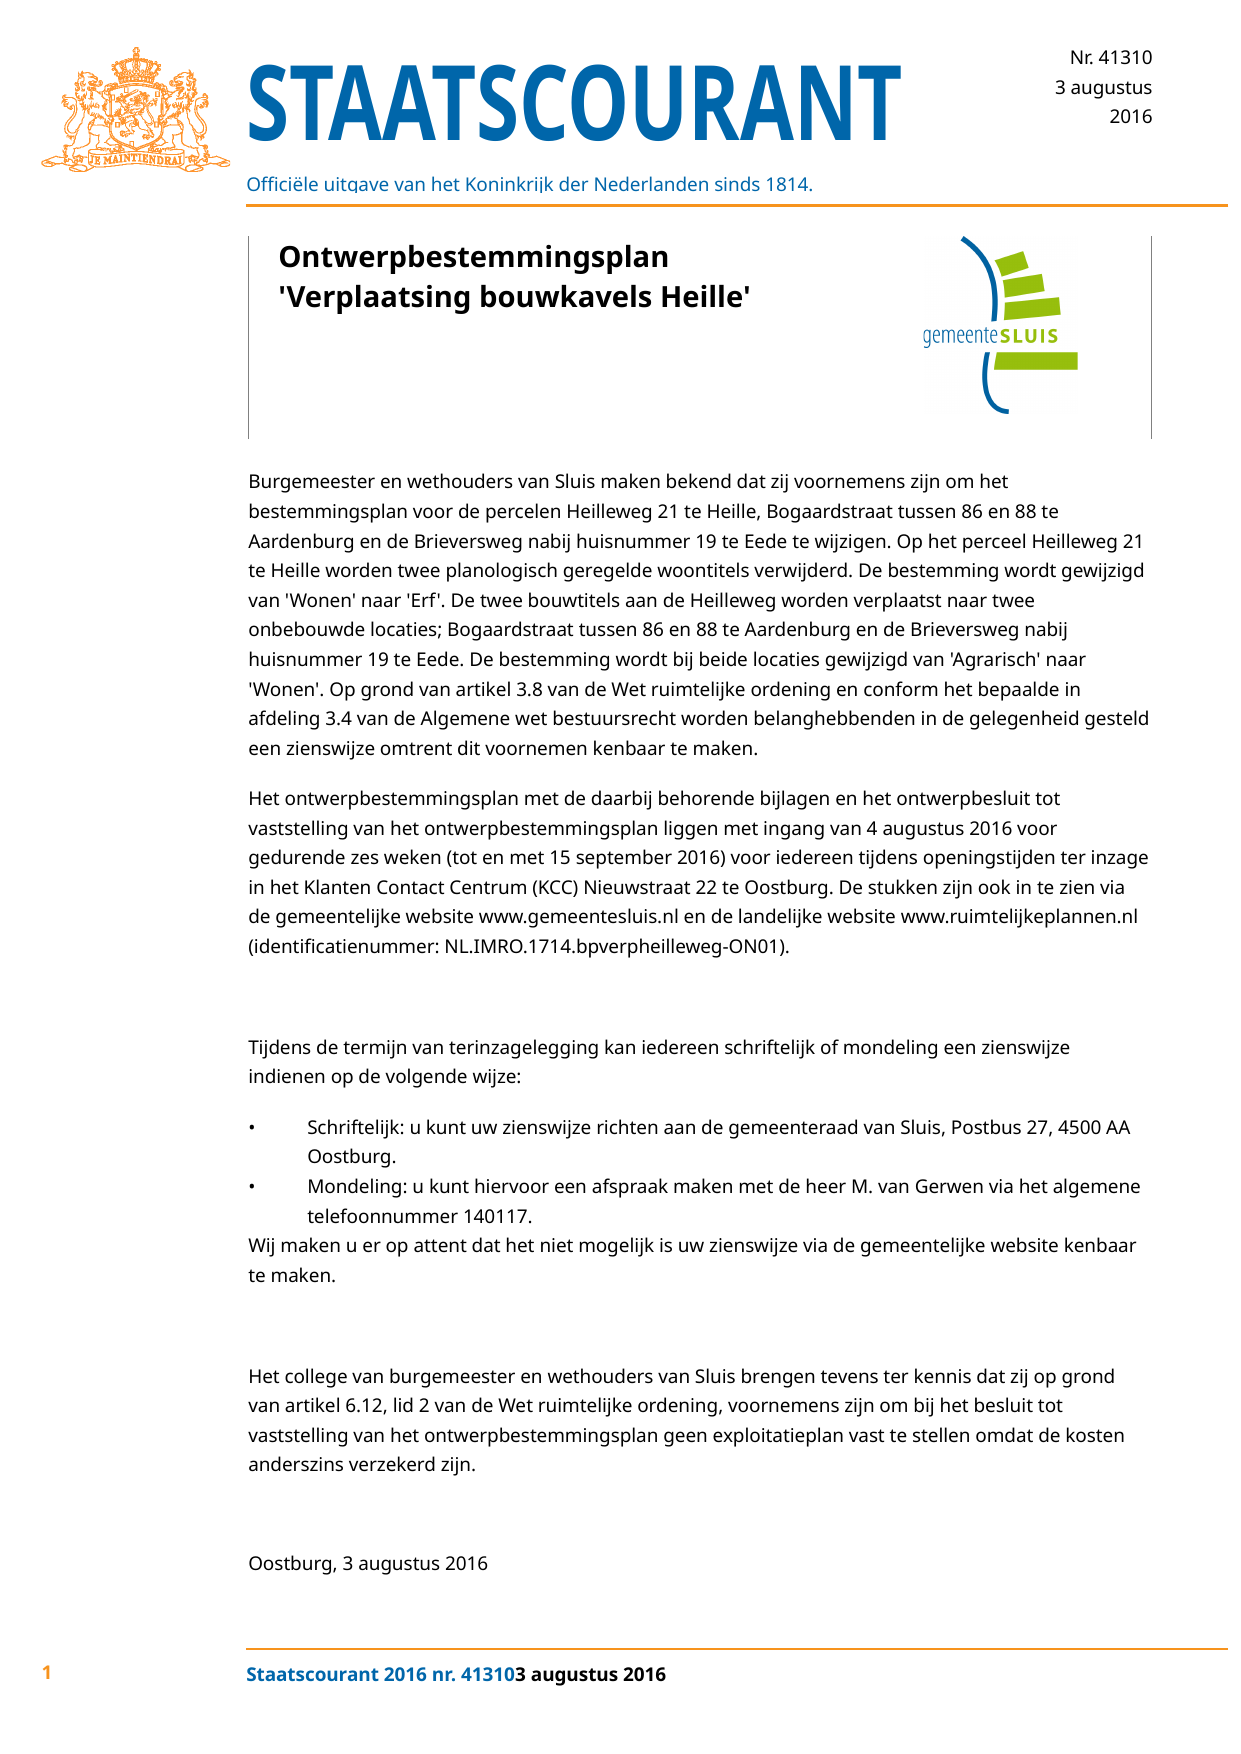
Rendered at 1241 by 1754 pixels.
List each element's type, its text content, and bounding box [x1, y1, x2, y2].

table_header [1078, 236, 1151, 413]
text Het college van burgemeester en wethouders van Sluis brengen tevens ter kennis dat zij op grond van artikel 6.12, lid 2 van de Wet ruimtelijke ordening, voornemens zijn om bij het besluit tot vaststelling van het ontwerpbestemmingsplan geen exploitatieplan vast te stellen omdat de kosten anderszins verzekerd zijn. [248, 1363, 1152, 1477]
text Wij maken u er op attent dat het niet mogelijk is uw zienswijze via de gemeentelijke website kenbaar te maken. [248, 1232, 1152, 1288]
text Burgemeester en wethouders van Sluis maken bekend dat zij voornemens zijn om het bestemmingsplan voor de percelen Heilleweg 21 te Heille, Bogaardstraat tussen 86 en 88 te Aardenburg en de Brieversweg nabij huisnummer 19 te Eede te wijzigen. Op het perceel Heilleweg 21 te Heille worden twee planologisch geregelde woontitels verwijderd. De bestemming wordt gewijzigd van 'Wonen' naar 'Erf'. De twee bouwtitels aan de Heilleweg worden verplaatst naar twee onbebouwde locaties; Bogaardstraat tussen 86 en 88 te Aardenburg en de Brieversweg nabij huisnummer 19 te Eede. De bestemming wordt bij beide locaties gewijzigd van 'Agrarisch' naar 'Wonen'. Op grond van artikel 3.8 van de Wet ruimtelijke ordening en conform het bepaalde in afdeling 3.4 van de Algemene wet bestuursrecht worden belanghebbenden in de gelegenheid gesteld een zienswijze omtrent dit voornemen kenbaar te maken. [248, 469, 1152, 761]
picture [41, 47, 231, 172]
table_header Ontwerpbestemmingsplan 'Verplaatsing bouwkavels Heille' [249, 236, 850, 439]
text Oostburg, 3 augustus 2016 [248, 1550, 1152, 1576]
text Het ontwerpbestemmingsplan met de daarbij behorende bijlagen en het ontwerpbesluit tot vaststelling van het ontwerpbestemmingsplan liggen met ingang van 4 augustus 2016 voor gedurende zes weken (tot en met 15 september 2016) voor iedereen tijdens openingstijden ter inzage in het Klanten Contact Centrum (KCC) Nieuwstraat 22 te Oostburg. De stukken zijn ook in te zien via de gemeentelijke website www.gemeentesluis.nl en de landelijke website www.ruimtelijkeplannen.nl (identificatienummer: NL.IMRO.1714.bpverpheilleweg-ON01). [248, 785, 1152, 959]
picture [923, 236, 1078, 414]
table_header [850, 236, 923, 413]
list Schriftelijk: u kunt uw zienswijze richten aan de gemeenteraad van Sluis, Postbus 27, 4500 AA Oostburg. [248, 1114, 1152, 1169]
list Mondeling: u kunt hiervoor een afspraak maken met de heer M. van Gerwen via het algemene telefoonnummer 140117. [248, 1173, 1152, 1228]
text Tijdens de termijn van terinzagelegging kan iedereen schriftelijk of mondeling een zienswijze indienen op de volgende wijze: [248, 1034, 1152, 1089]
table_header [850, 414, 1151, 439]
